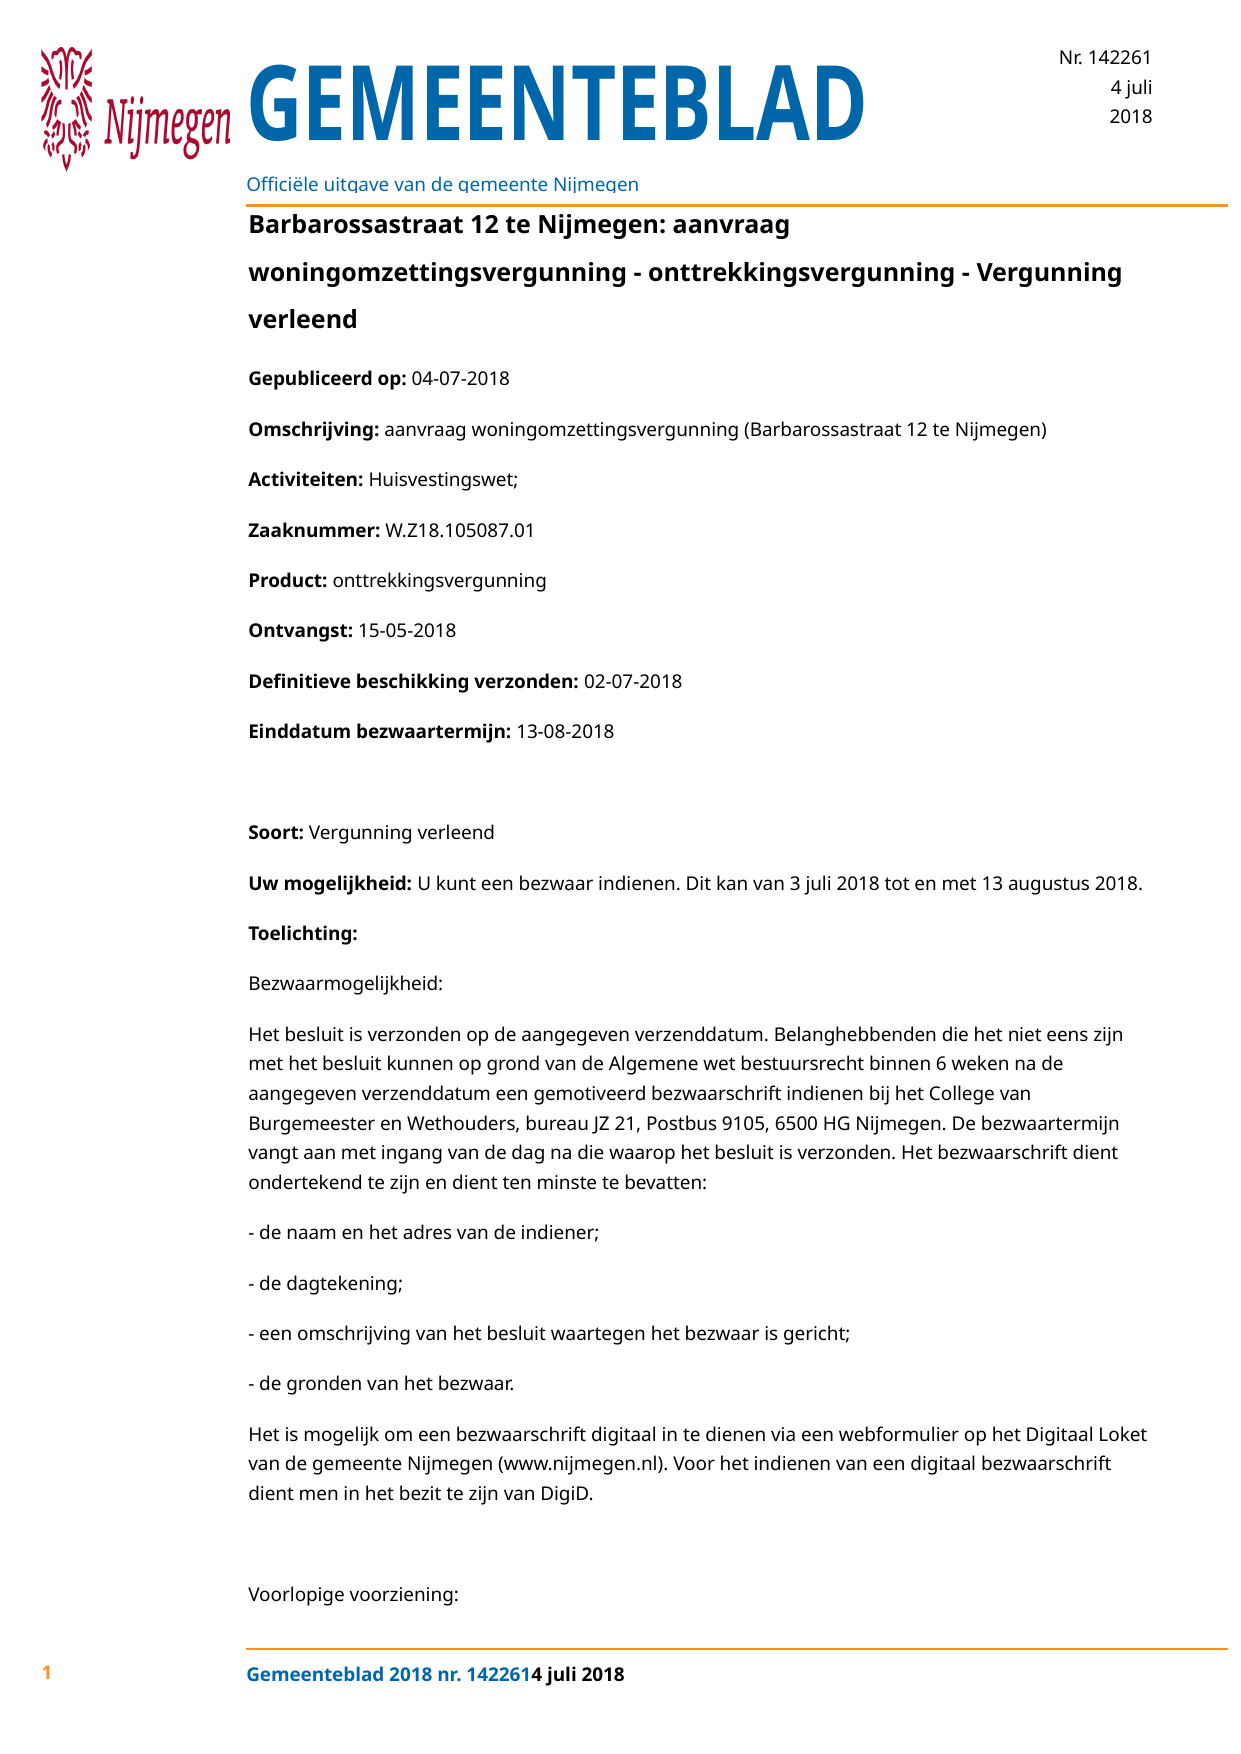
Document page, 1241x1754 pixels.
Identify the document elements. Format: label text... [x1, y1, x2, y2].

text Toelichting: [248, 920, 1152, 946]
text - de gronden van het bezwaar. [248, 1371, 1152, 1396]
text Het besluit is verzonden op de aangegeven verzenddatum. Belanghebbenden die het niet eens zijn met het besluit kunnen op grond van de Algemene wet bestuursrecht binnen 6 weken na de aangegeven verzenddatum een gemotiveerd bezwaarschrift indienen bij het College van Burgemeester en Wethouders, bureau JZ 21, Postbus 9105, 6500 HG Nijmegen. De bezwaartermijn vangt aan met ingang van de dag na die waarop het besluit is verzonden. Het bezwaarschrift dient ondertekend te zijn en dient ten minste te bevatten: [248, 1021, 1152, 1194]
text Uw mogelijkheid: U kunt een bezwaar indienen. Dit kan van 3 juli 2018 tot en met 13 augustus 2018. [248, 870, 1152, 895]
text Einddatum bezwaartermijn: 13-08-2018 [248, 718, 1152, 744]
text Zaaknummer: W.Z18.105087.01 [248, 517, 1152, 542]
text Voorlopige voorziening: [248, 1581, 1152, 1607]
text Barbarossastraat 12 te Nijmegen: aanvraag woningomzettingsvergunning - onttrekkingsvergunning - Vergunning verleend [248, 207, 1152, 336]
text Definitieve beschikking verzonden: 02-07-2018 [248, 668, 1152, 694]
text Het is mogelijk om een bezwaarschrift digitaal in te dienen via een webformulier op het Digitaal Loket van de gemeente Nijmegen (www.nijmegen.nl). Voor het indienen van een digitaal bezwaarschrift dient men in het bezit te zijn van DigiD. [248, 1421, 1152, 1506]
text Product: onttrekkingsvergunning [248, 567, 1152, 593]
picture [41, 47, 231, 172]
text Ontvangst: 15-05-2018 [248, 618, 1152, 643]
text Soort: Vergunning verleend [248, 819, 1152, 845]
text Omschrijving: aanvraag woningomzettingsvergunning (Barbarossastraat 12 te Nijmegen) [248, 416, 1152, 442]
text - de naam en het adres van de indiener; [248, 1219, 1152, 1245]
text Activiteiten: Huisvestingswet; [248, 466, 1152, 492]
text Gepubliceerd op: 04-07-2018 [248, 366, 1152, 391]
text - de dagtekening; [248, 1270, 1152, 1295]
text - een omschrijving van het besluit waartegen het bezwaar is gericht; [248, 1320, 1152, 1346]
text Bezwaarmogelijkheid: [248, 971, 1152, 996]
